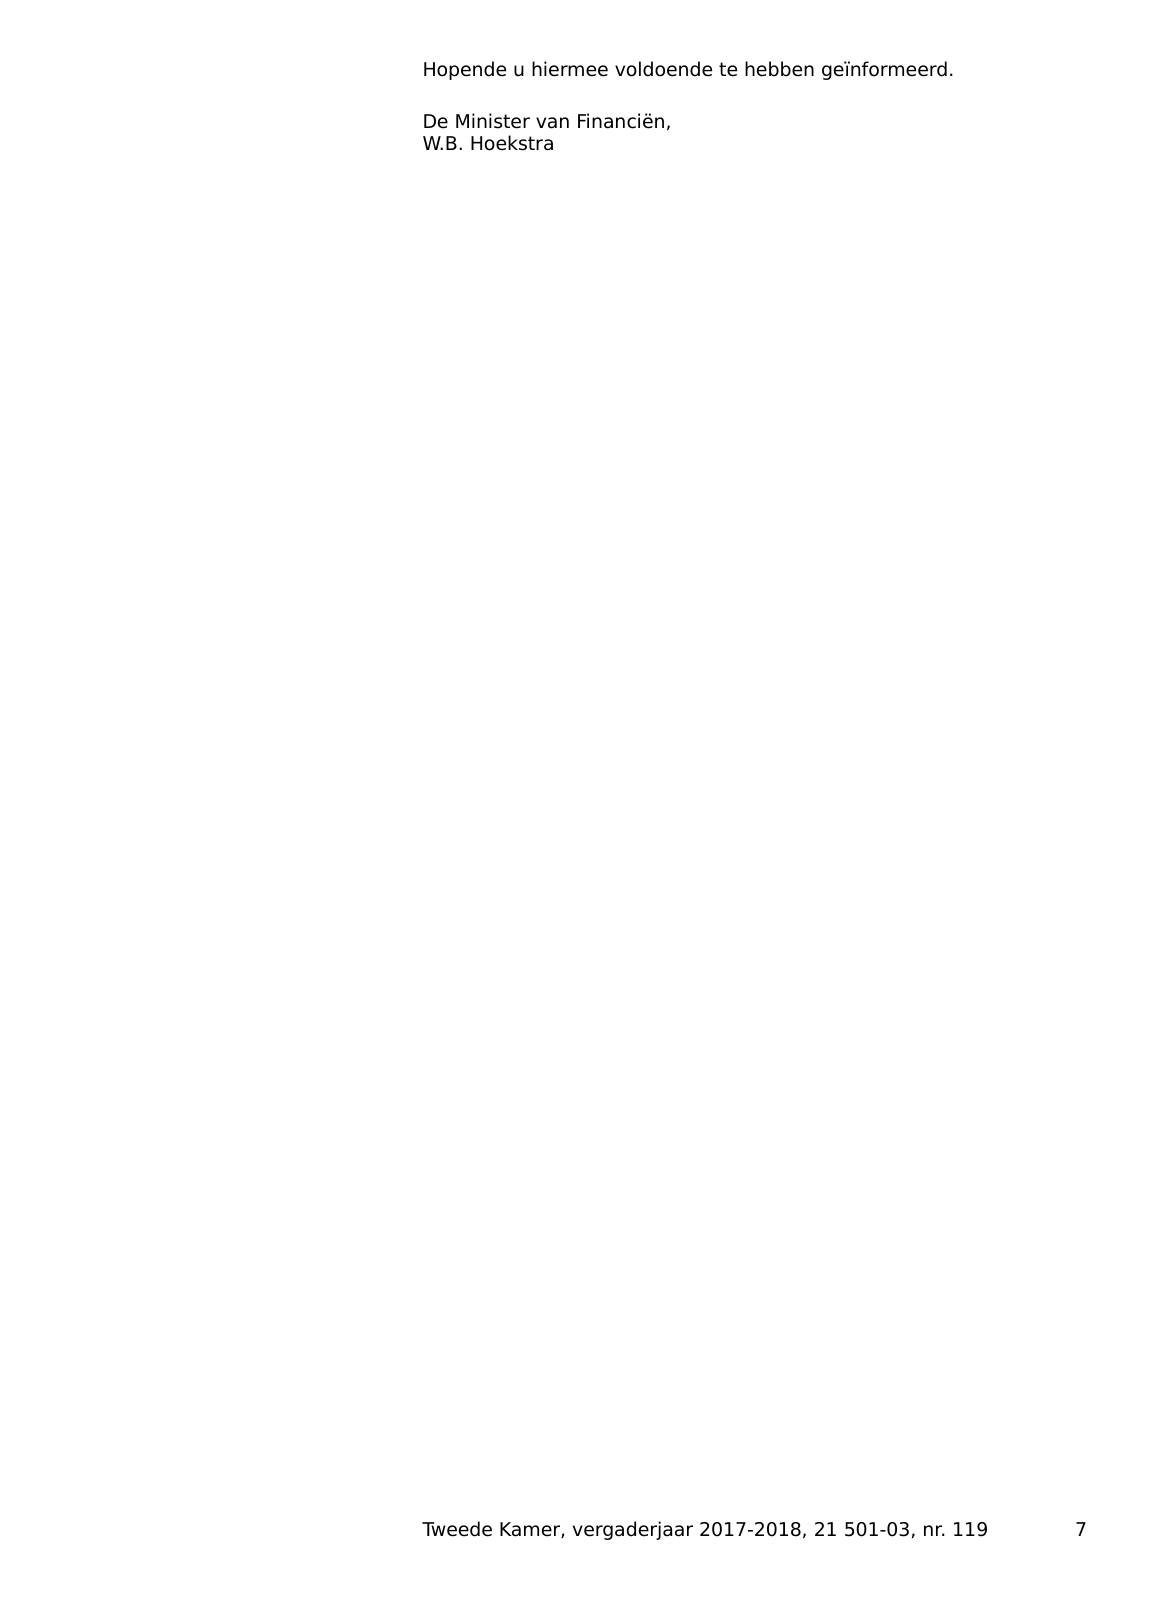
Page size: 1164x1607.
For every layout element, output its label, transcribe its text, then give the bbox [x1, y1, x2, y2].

text De Minister van Financiën, W.B. Hoekstra [422, 111, 1087, 155]
text Hopende u hiermee voldoende te hebben geïnformeerd. [422, 59, 1087, 81]
